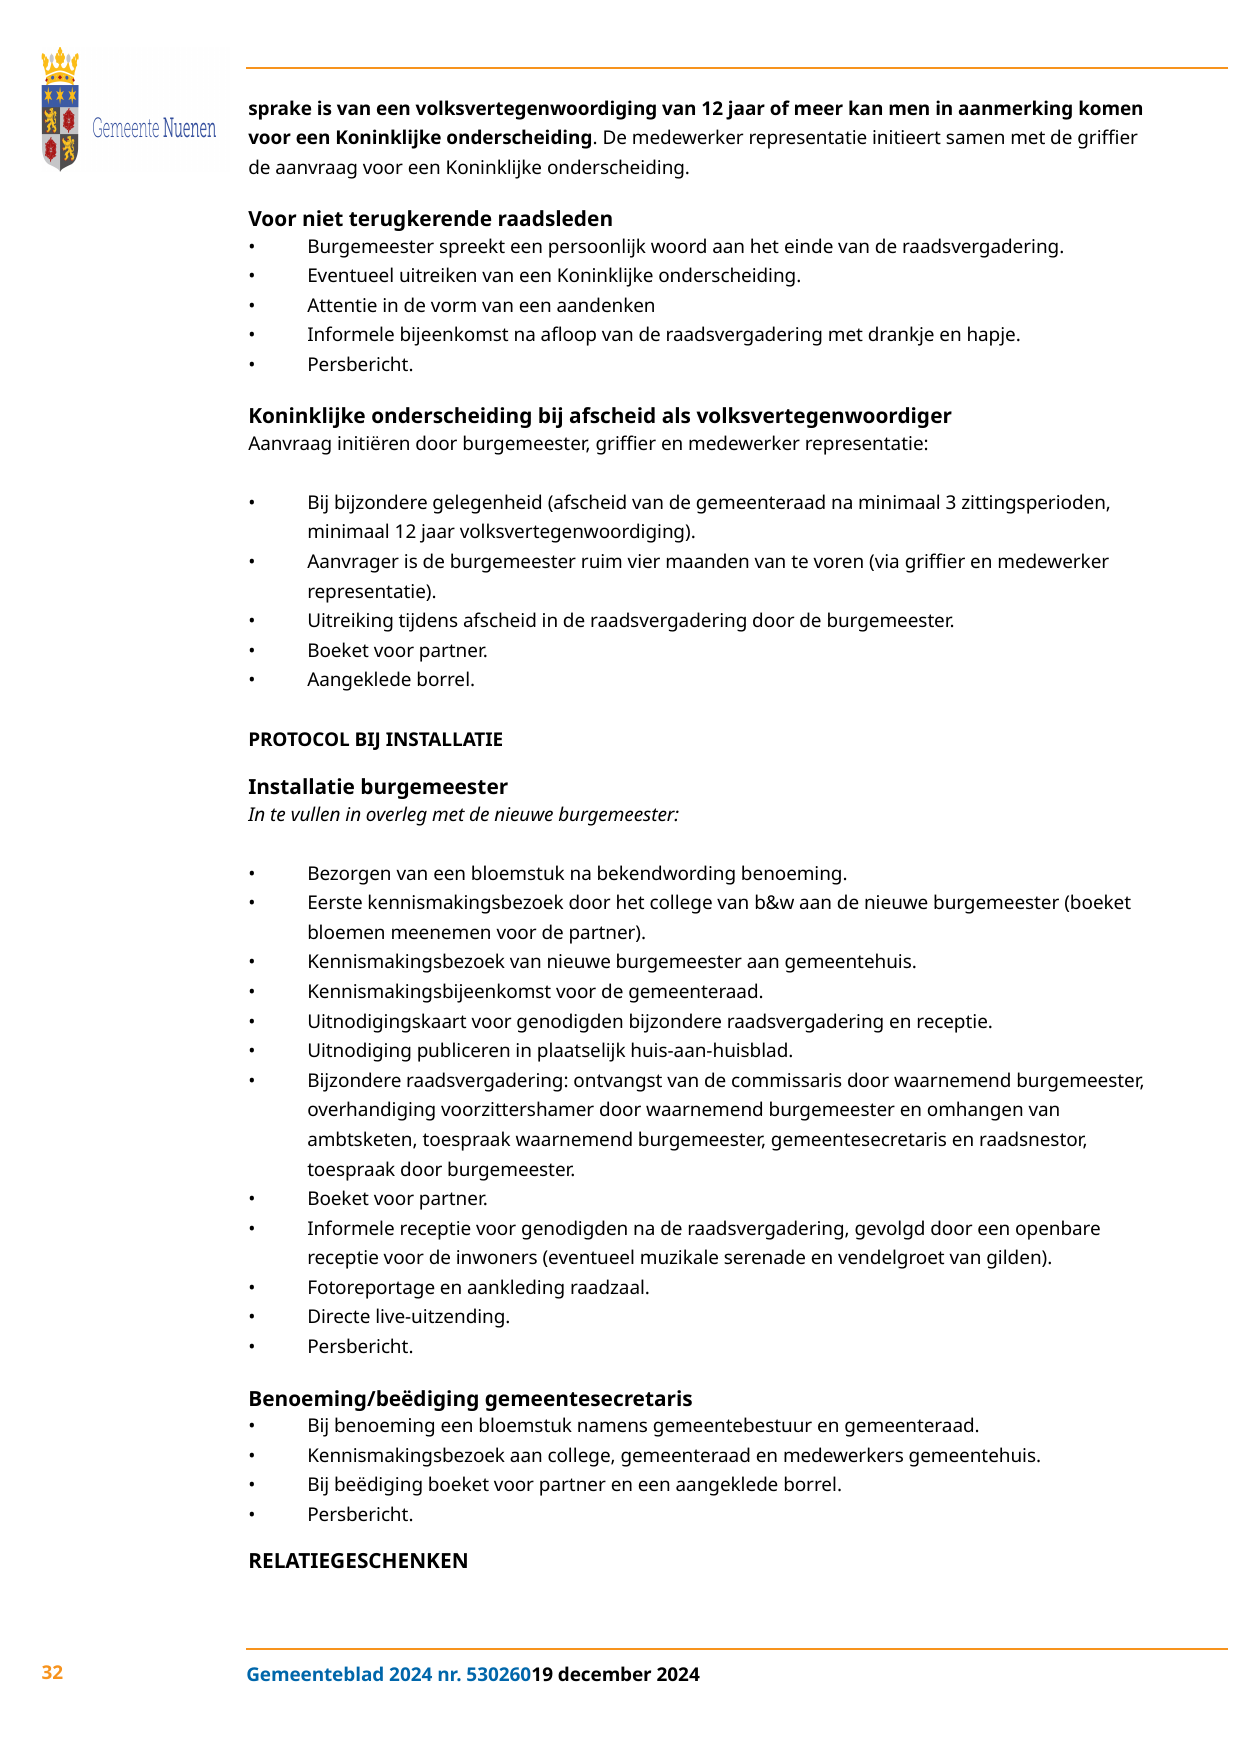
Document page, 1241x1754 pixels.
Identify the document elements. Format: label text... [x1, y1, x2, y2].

text sprake is van een volksvertegenwoordiging van 12 jaar of meer kan men in aanmerking komen voor een Koninklijke onderscheiding. De medewerker representatie initieert samen met de griffier de aanvraag voor een Koninklijke onderscheiding. [248, 95, 1152, 180]
list Aangeklede borrel. [248, 667, 1152, 692]
text RELATIEGESCHENKEN [248, 1547, 1152, 1575]
list Kennismakingsbijeenkomst voor de gemeenteraad. [248, 978, 1152, 1004]
list Eventueel uitreiken van een Koninklijke onderscheiding. [248, 262, 1152, 288]
list Kennismakingsbezoek van nieuwe burgemeester aan gemeentehuis. [248, 949, 1152, 974]
list Informele bijeenkomst na afloop van de raadsvergadering met drankje en hapje. [248, 322, 1152, 347]
list Bij bijzondere gelegenheid (afscheid van de gemeenteraad na minimaal 3 zittingsperioden, minimaal 12 jaar volksvertegenwoordiging). [248, 489, 1152, 544]
text In te vullen in overleg met de nieuwe burgemeester: [248, 801, 1152, 827]
list Uitreiking tijdens afscheid in de raadsvergadering door de burgemeester. [248, 607, 1152, 633]
list Boeket voor partner. [248, 1185, 1152, 1211]
text Aanvraag initiëren door burgemeester, griffier en medewerker representatie: [248, 430, 1152, 456]
text Benoeming/beëdiging gemeentesecretaris [248, 1384, 1152, 1412]
text PROTOCOL BIJ INSTALLATIE [248, 726, 1152, 752]
list Kennismakingsbezoek aan college, gemeenteraad en medewerkers gemeentehuis. [248, 1442, 1152, 1467]
list Bezorgen van een bloemstuk na bekendwording benoeming. [248, 860, 1152, 886]
list Eerste kennismakingsbezoek door het college van b&w aan de nieuwe burgemeester (boeket bloemen meenemen voor de partner). [248, 889, 1152, 945]
list Uitnodiging publiceren in plaatselijk huis-aan-huisblad. [248, 1037, 1152, 1063]
list Persbericht. [248, 351, 1152, 377]
text Voor niet terugkerende raadsleden [248, 204, 1152, 233]
list Persbericht. [248, 1333, 1152, 1359]
list Burgemeester spreekt een persoonlijk woord aan het einde van de raadsvergadering. [248, 233, 1152, 258]
list Bij beëdiging boeket voor partner en een aangeklede borrel. [248, 1471, 1152, 1497]
list Aanvrager is de burgemeester ruim vier maanden van te voren (via griffier en medewerker representatie). [248, 548, 1152, 604]
list Bij benoeming een bloemstuk namens gemeentebestuur en gemeenteraad. [248, 1412, 1152, 1438]
picture [41, 47, 231, 172]
list Uitnodigingskaart voor genodigden bijzondere raadsvergadering en receptie. [248, 1008, 1152, 1034]
list Boeket voor partner. [248, 637, 1152, 663]
list Bijzondere raadsvergadering: ontvangst van de commissaris door waarnemend burgemeester, overhandiging voorzittershamer door waarnemend burgemeester en omhangen van ambtsketen, toespraak waarnemend burgemeester, gemeentesecretaris en raadsnestor, toespraak door burgemeester. [248, 1067, 1152, 1182]
list Attentie in de vorm van een aandenken [248, 292, 1152, 318]
text Installatie burgemeester [248, 772, 1152, 801]
list Fotoreportage en aankleding raadzaal. [248, 1274, 1152, 1300]
text Koninklijke onderscheiding bij afscheid als volksvertegenwoordiger [248, 402, 1152, 430]
list Informele receptie voor genodigden na de raadsvergadering, gevolgd door een openbare receptie voor de inwoners (eventueel muzikale serenade en vendelgroet van gilden). [248, 1215, 1152, 1270]
list Persbericht. [248, 1501, 1152, 1527]
list Directe live-uitzending. [248, 1304, 1152, 1329]
